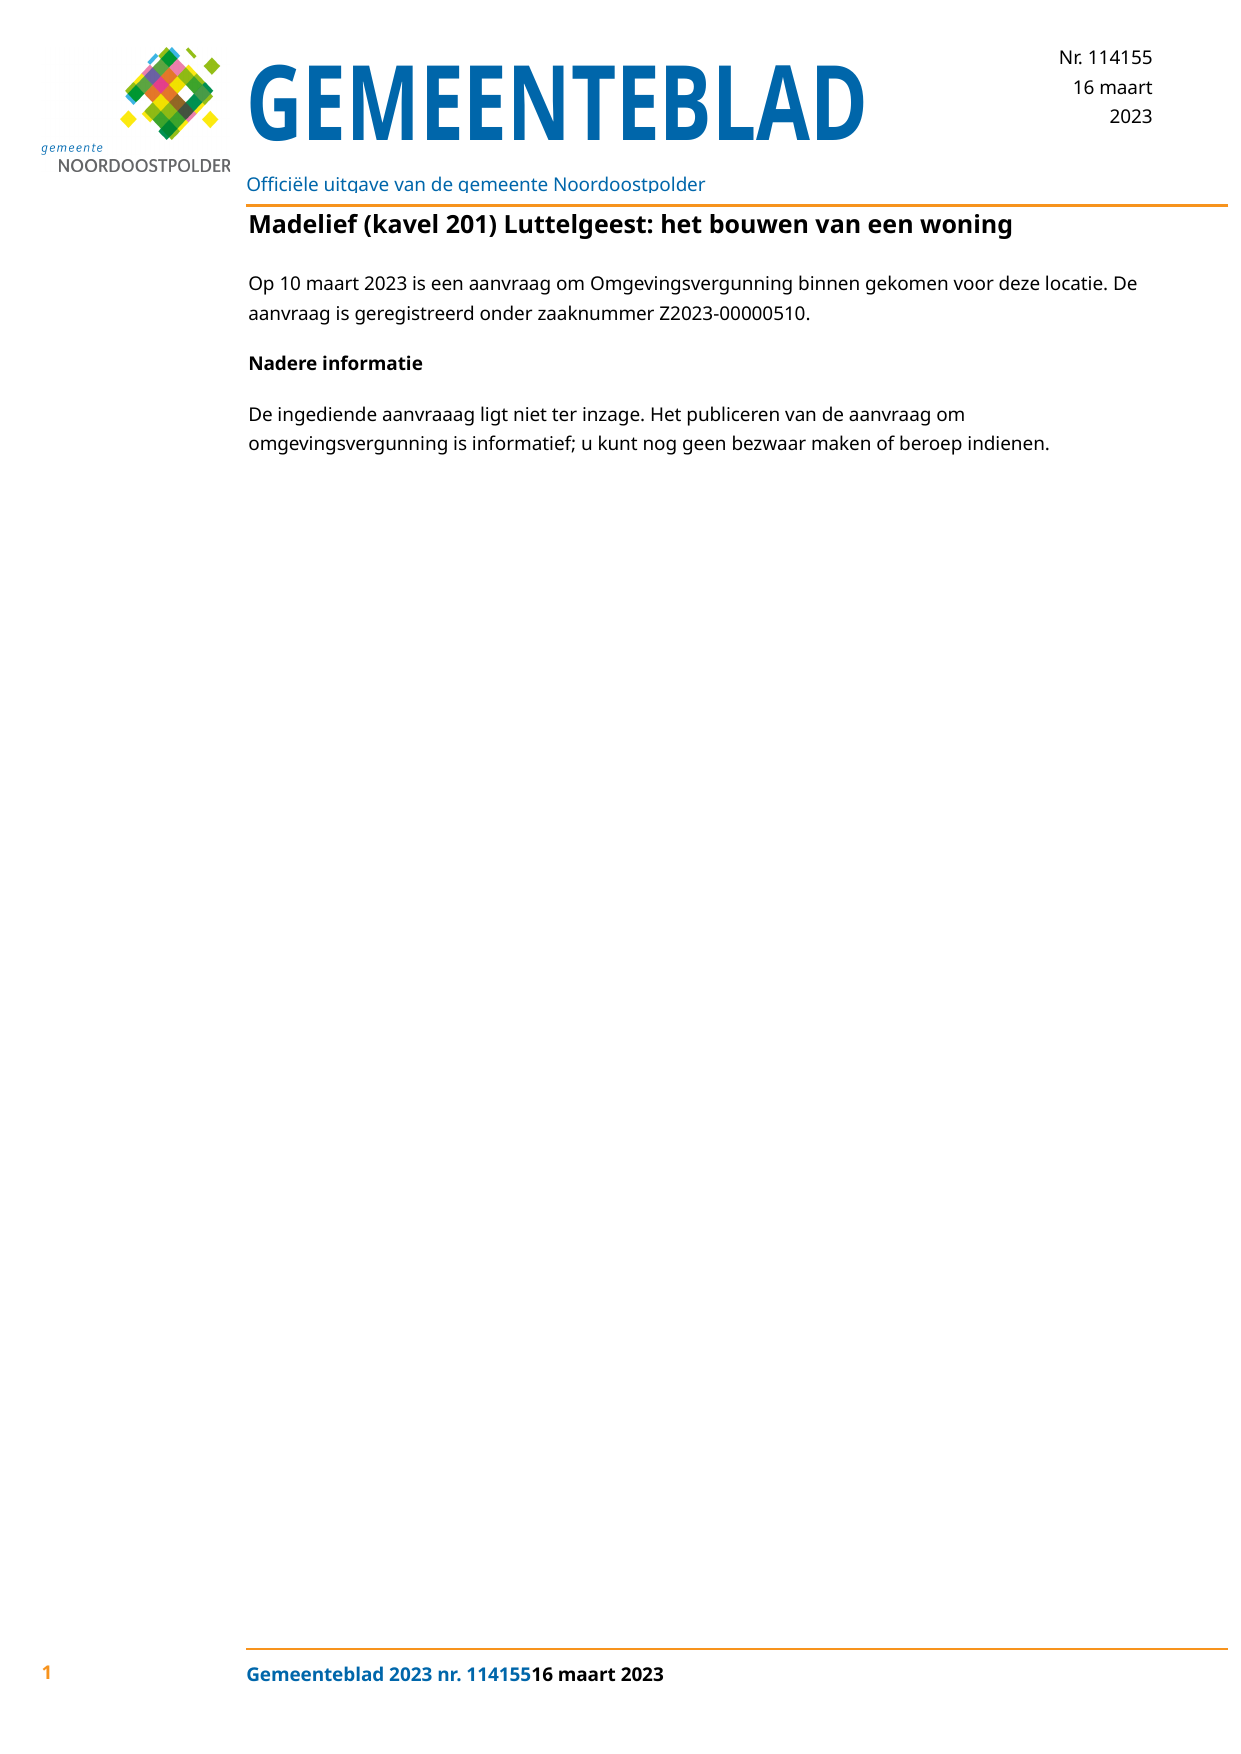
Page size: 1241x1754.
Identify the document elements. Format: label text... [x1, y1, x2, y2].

text Madelief (kavel 201) Luttelgeest: het bouwen van een woning [248, 207, 1152, 241]
text Nadere informatie [248, 350, 1152, 376]
text De ingediende aanvraaag ligt niet ter inzage. Het publiceren van de aanvraag om omgevingsvergunning is informatief; u kunt nog geen bezwaar maken of beroep indienen. [248, 401, 1152, 456]
picture [41, 47, 231, 172]
text Op 10 maart 2023 is een aanvraag om Omgevingsvergunning binnen gekomen voor deze locatie. De aanvraag is geregistreerd onder zaaknummer Z2023-00000510. [248, 270, 1152, 326]
